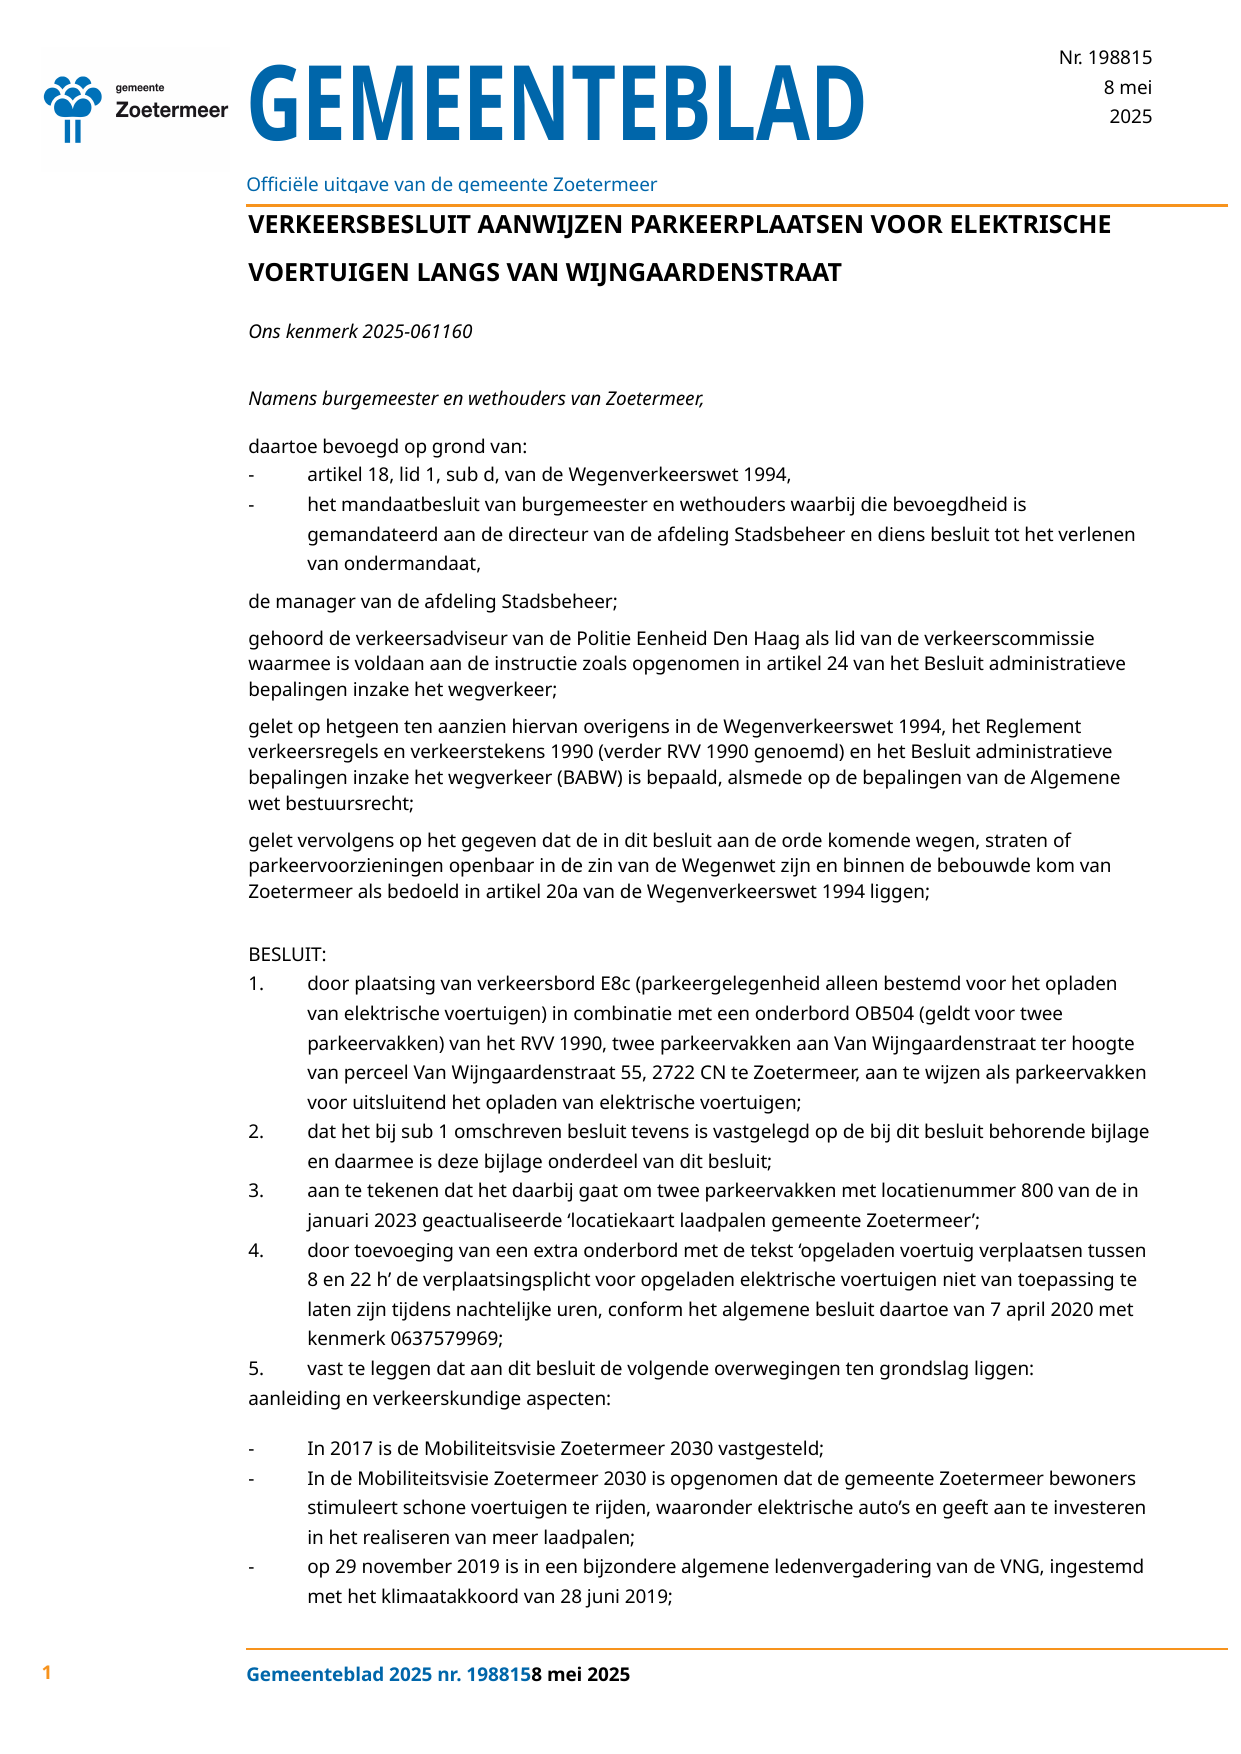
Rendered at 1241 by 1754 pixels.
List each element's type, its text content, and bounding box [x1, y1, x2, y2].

list In 2017 is de Mobiliteitsvisie Zoetermeer 2030 vastgesteld; [248, 1435, 1152, 1461]
text gelet op hetgeen ten aanzien hiervan overigens in de Wegenverkeerswet 1994, het Reglement verkeersregels en verkeerstekens 1990 (verder RVV 1990 genoemd) en het Besluit administratieve bepalingen inzake het wegverkeer (BABW) is bepaald, alsmede op de bepalingen van de Algemene wet bestuursrecht; [248, 713, 1152, 816]
text gelet vervolgens op het gegeven dat de in dit besluit aan de orde komende wegen, straten of parkeervoorzieningen openbaar in de zin van de Wegenwet zijn en binnen de bebouwde kom van Zoetermeer als bedoeld in artikel 20a van de Wegenverkeerswet 1994 liggen; [248, 827, 1152, 904]
text gehoord de verkeersadviseur van de Politie Eenheid Den Haag als lid van de verkeerscommissie waarmee is voldaan aan de instructie zoals opgenomen in artikel 24 van het Besluit administratieve bepalingen inzake het wegverkeer; [248, 625, 1152, 702]
list dat het bij sub 1 omschreven besluit tevens is vastgelegd op de bij dit besluit behorende bijlage en daarmee is deze bijlage onderdeel van dit besluit; [248, 1118, 1152, 1174]
text daartoe bevoegd op grond van: [248, 433, 1152, 459]
list door toevoeging van een extra onderbord met de tekst ‘opgeladen voertuig verplaatsen tussen 8 en 22 h’ de verplaatsingsplicht voor opgeladen elektrische voertuigen niet van toepassing te laten zijn tijdens nachtelijke uren, conform het algemene besluit daartoe van 7 april 2020 met kenmerk 0637579969; [248, 1237, 1152, 1351]
list aan te tekenen dat het daarbij gaat om twee parkeervakken met locatienummer 800 van de in januari 2023 geactualiseerde ‘locatiekaart laadpalen gemeente Zoetermeer’; [248, 1178, 1152, 1233]
list vast te leggen dat aan dit besluit de volgende overwegingen ten grondslag liggen: [248, 1355, 1152, 1381]
text VERKEERSBESLUIT AANWIJZEN PARKEERPLAATSEN VOOR ELEKTRISCHE VOERTUIGEN LANGS VAN WIJNGAARDENSTRAAT [248, 207, 1152, 288]
list In de Mobiliteitsvisie Zoetermeer 2030 is opgenomen dat de gemeente Zoetermeer bewoners stimuleert schone voertuigen te rijden, waaronder elektrische auto’s en geeft aan te investeren in het realiseren van meer laadpalen; [248, 1465, 1152, 1550]
list het mandaatbesluit van burgemeester en wethouders waarbij die bevoegdheid is gemandateerd aan de directeur van de afdeling Stadsbeheer en diens besluit tot het verlenen van ondermandaat, [248, 491, 1152, 576]
text de manager van de afdeling Stadsbeheer; [248, 588, 1152, 614]
list artikel 18, lid 1, sub d, van de Wegenverkeerswet 1994, [248, 462, 1152, 487]
text BESLUIT: [248, 941, 1152, 967]
text Namens burgemeester en wethouders van Zoetermeer, [248, 386, 1152, 411]
list op 29 november 2019 is in een bijzondere algemene ledenvergadering van de VNG, ingestemd met het klimaatakkoord van 28 juni 2019; [248, 1553, 1152, 1609]
text Ons kenmerk 2025-061160 [248, 318, 1152, 344]
picture [41, 47, 231, 172]
text aanleiding en verkeerskundige aspecten: [248, 1385, 1152, 1411]
list door plaatsing van verkeersbord E8c (parkeergelegenheid alleen bestemd voor het opladen van elektrische voertuigen) in combinatie met een onderbord OB504 (geldt voor twee parkeervakken) van het RVV 1990, twee parkeervakken aan Van Wijngaardenstraat ter hoogte van perceel Van Wijngaardenstraat 55, 2722 CN te Zoetermeer, aan te wijzen als parkeervakken voor uitsluitend het opladen van elektrische voertuigen; [248, 971, 1152, 1115]
